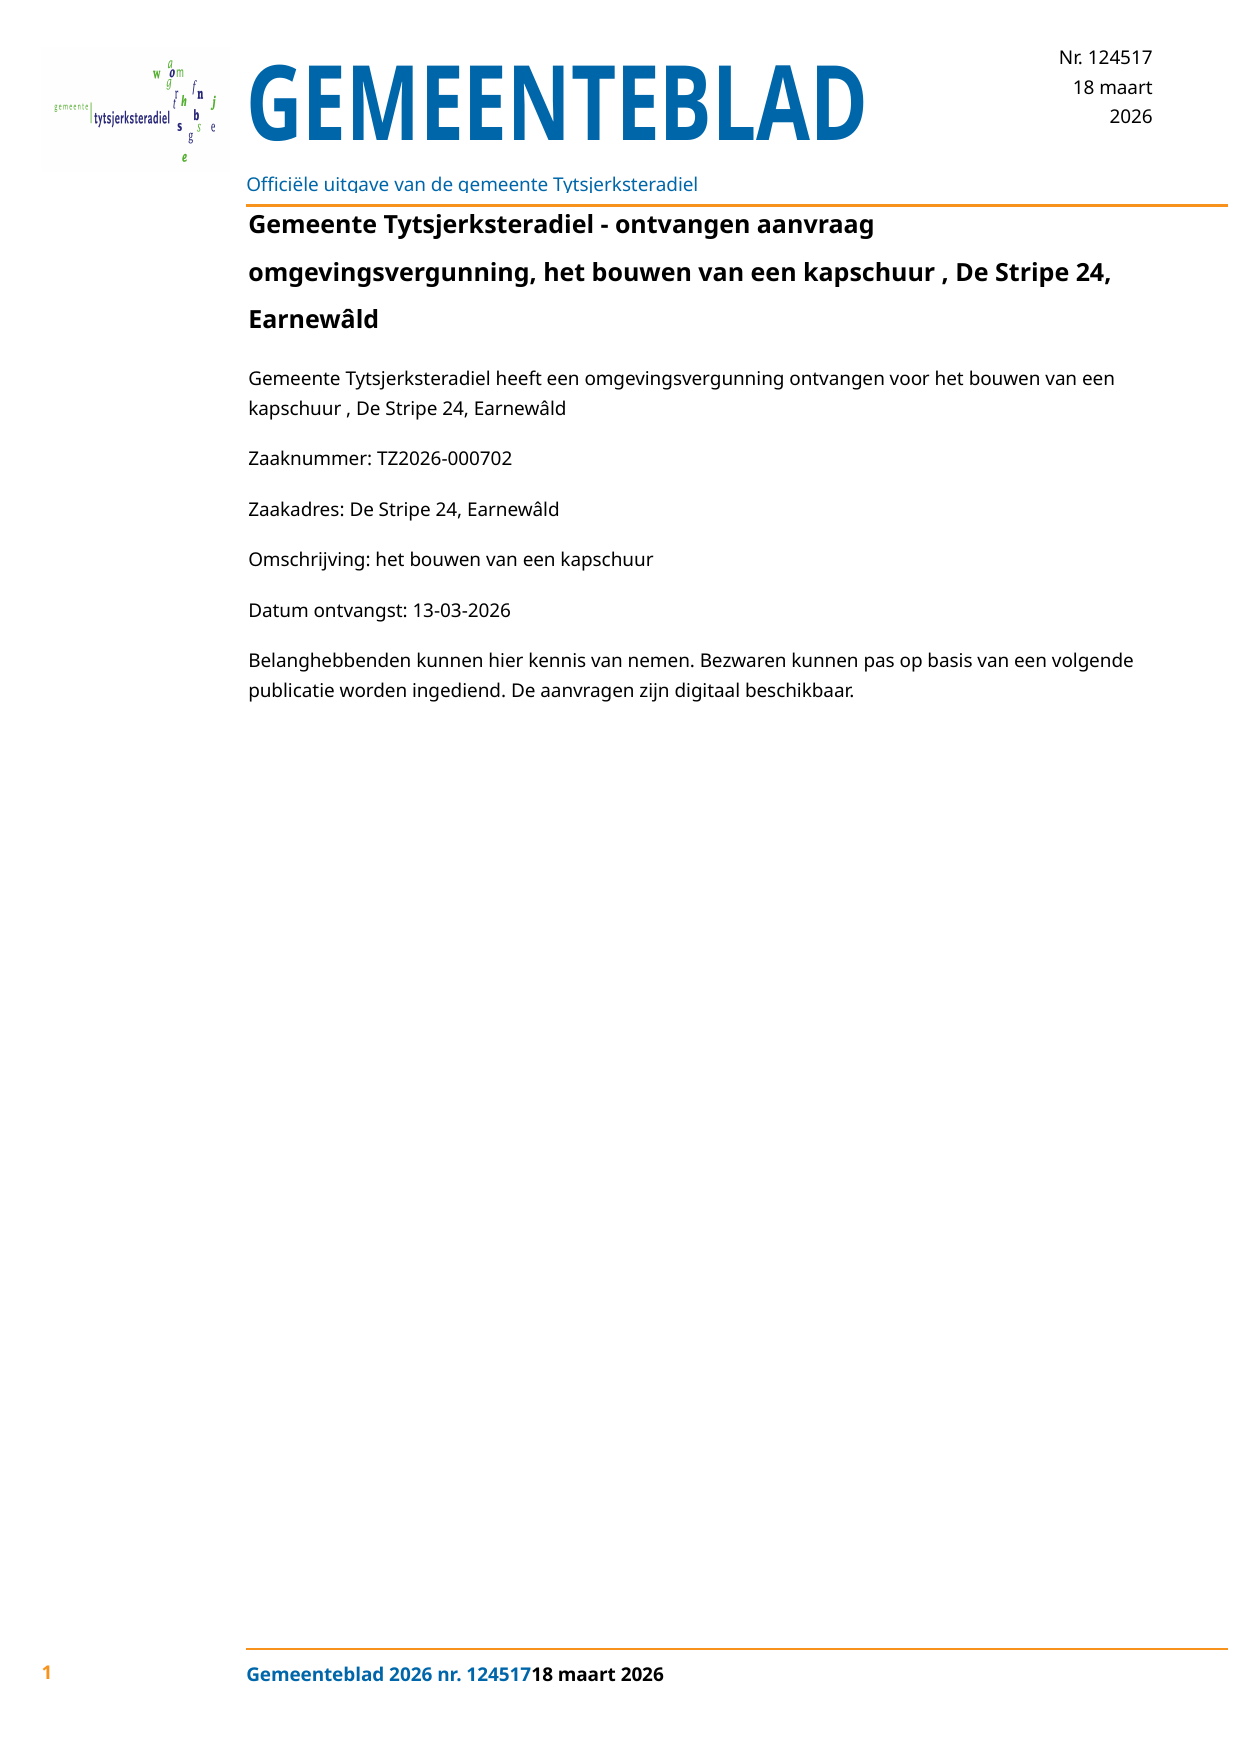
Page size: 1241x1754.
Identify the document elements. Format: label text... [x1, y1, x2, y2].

text Gemeente Tytsjerksteradiel heeft een omgevingsvergunning ontvangen voor het bouwen van een kapschuur , De Stripe 24, Earnewâld [248, 366, 1152, 421]
text Omschrijving: het bouwen van een kapschuur [248, 546, 1152, 572]
text Zaakadres: De Stripe 24, Earnewâld [248, 496, 1152, 522]
text Datum ontvangst: 13-03-2026 [248, 597, 1152, 622]
text Belanghebbenden kunnen hier kennis van nemen. Bezwaren kunnen pas op basis van een volgende publicatie worden ingediend. De aanvragen zijn digitaal beschikbaar. [248, 647, 1152, 702]
text Gemeente Tytsjerksteradiel - ontvangen aanvraag omgevingsvergunning, het bouwen van een kapschuur , De Stripe 24, Earnewâld [248, 207, 1152, 336]
text Zaaknummer: TZ2026-000702 [248, 446, 1152, 471]
picture [41, 47, 231, 172]
